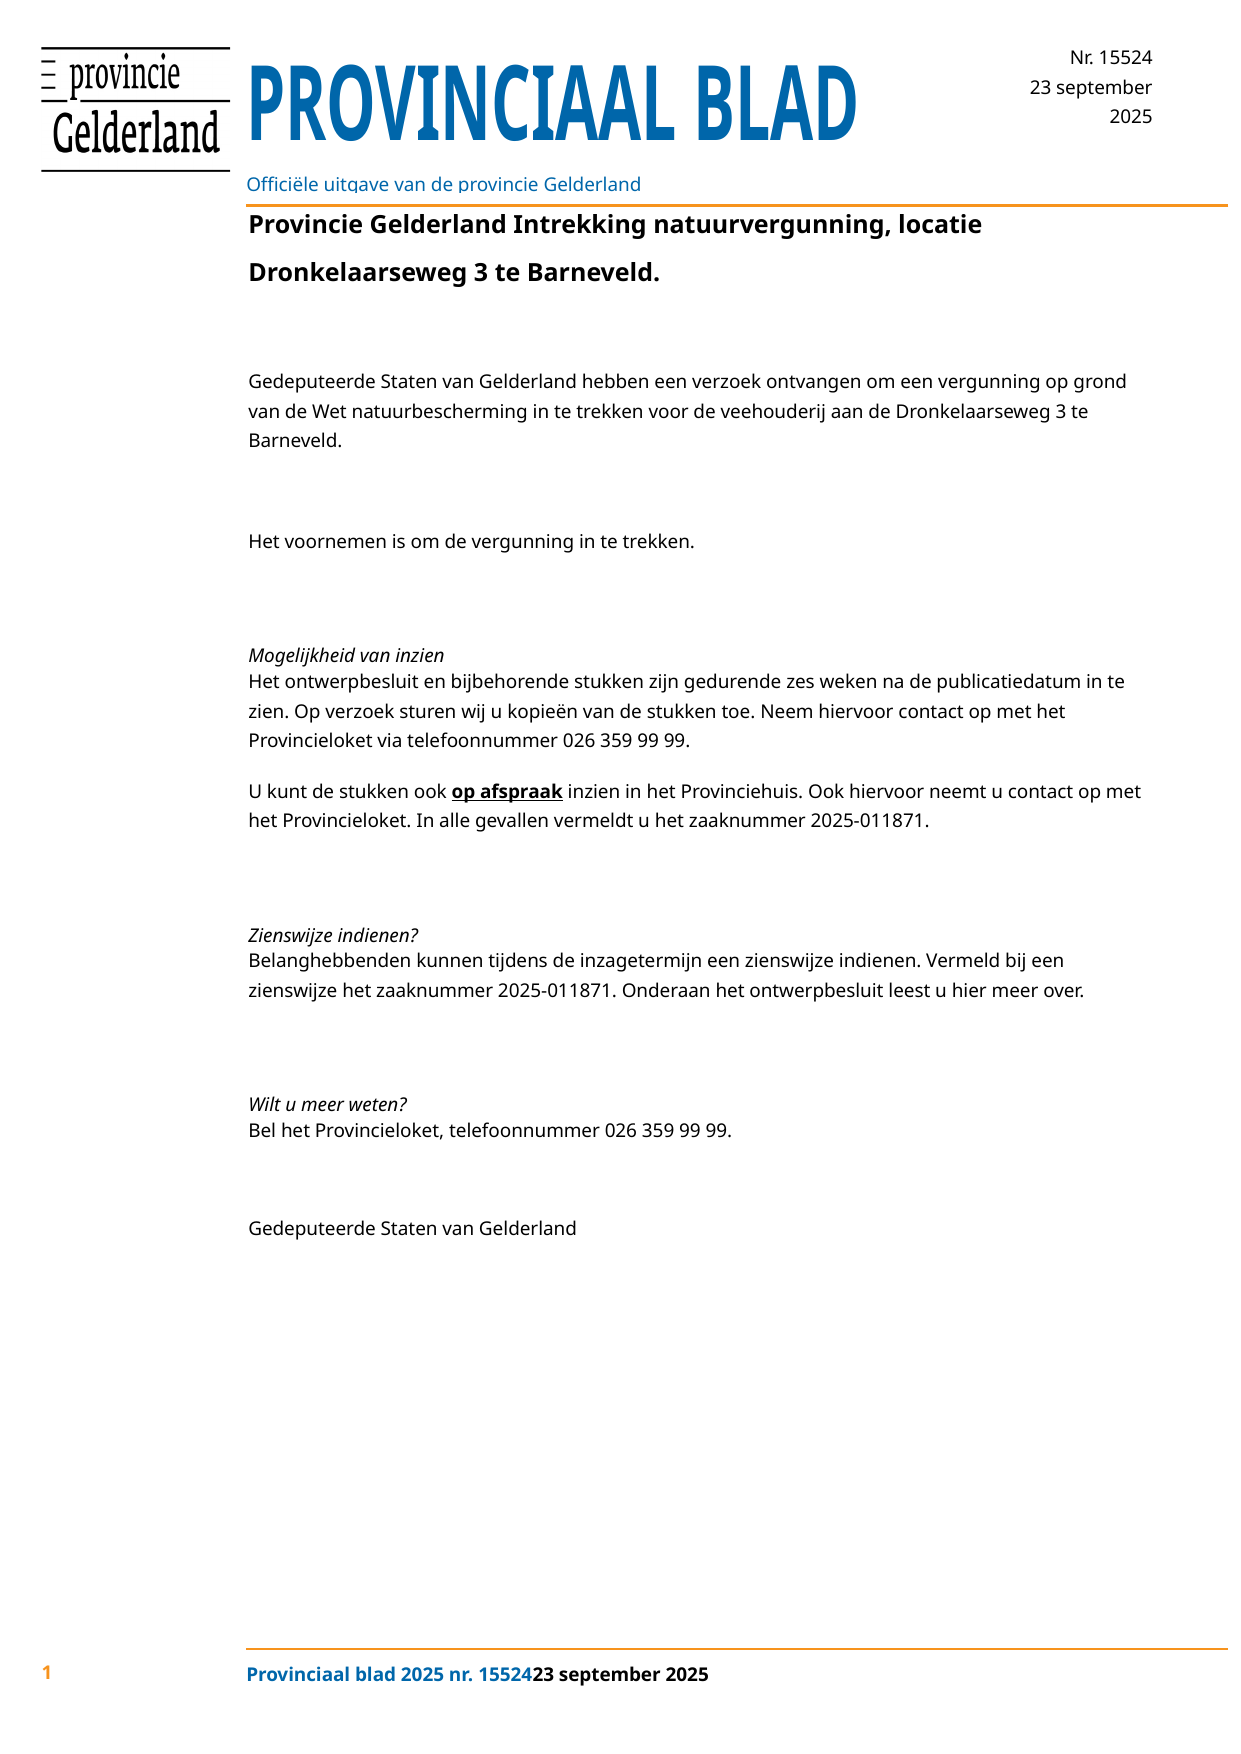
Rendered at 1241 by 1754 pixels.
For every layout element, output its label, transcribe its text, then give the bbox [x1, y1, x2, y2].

text Zienswijze indienen? [248, 922, 1152, 948]
picture [41, 47, 231, 172]
text Wilt u meer weten? [248, 1092, 1152, 1117]
text Gedeputeerde Staten van Gelderland hebben een verzoek ontvangen om een vergunning op grond van de Wet natuurbescherming in te trekken voor de veehouderij aan de Dronkelaarseweg 3 te Barneveld. [248, 368, 1152, 453]
text Het ontwerpbesluit en bijbehorende stukken zijn gedurende zes weken na de publicatiedatum in te zien. Op verzoek sturen wij u kopieën van de stukken toe. Neem hiervoor contact op met het Provincieloket via telefoonnummer 026 359 99 99. [248, 668, 1152, 753]
text Bel het Provincieloket, telefoonnummer 026 359 99 99. [248, 1117, 1152, 1143]
text Het voornemen is om de vergunning in te trekken. [248, 528, 1152, 554]
text Provincie Gelderland Intrekking natuurvergunning, locatie Dronkelaarseweg 3 te Barneveld. [248, 207, 1152, 288]
text Gedeputeerde Staten van Gelderland [248, 1216, 1152, 1241]
text U kunt de stukken ook op afspraak inzien in het Provinciehuis. Ook hiervoor neemt u contact op met het Provincieloket. In alle gevallen vermeldt u het zaaknummer 2025-011871. [248, 778, 1152, 833]
text Mogelijkheid van inzien [248, 643, 1152, 668]
text Belanghebbenden kunnen tijdens de inzagetermijn een zienswijze indienen. Vermeld bij een zienswijze het zaaknummer 2025-011871. Onderaan het ontwerpbesluit leest u hier meer over. [248, 948, 1152, 1003]
